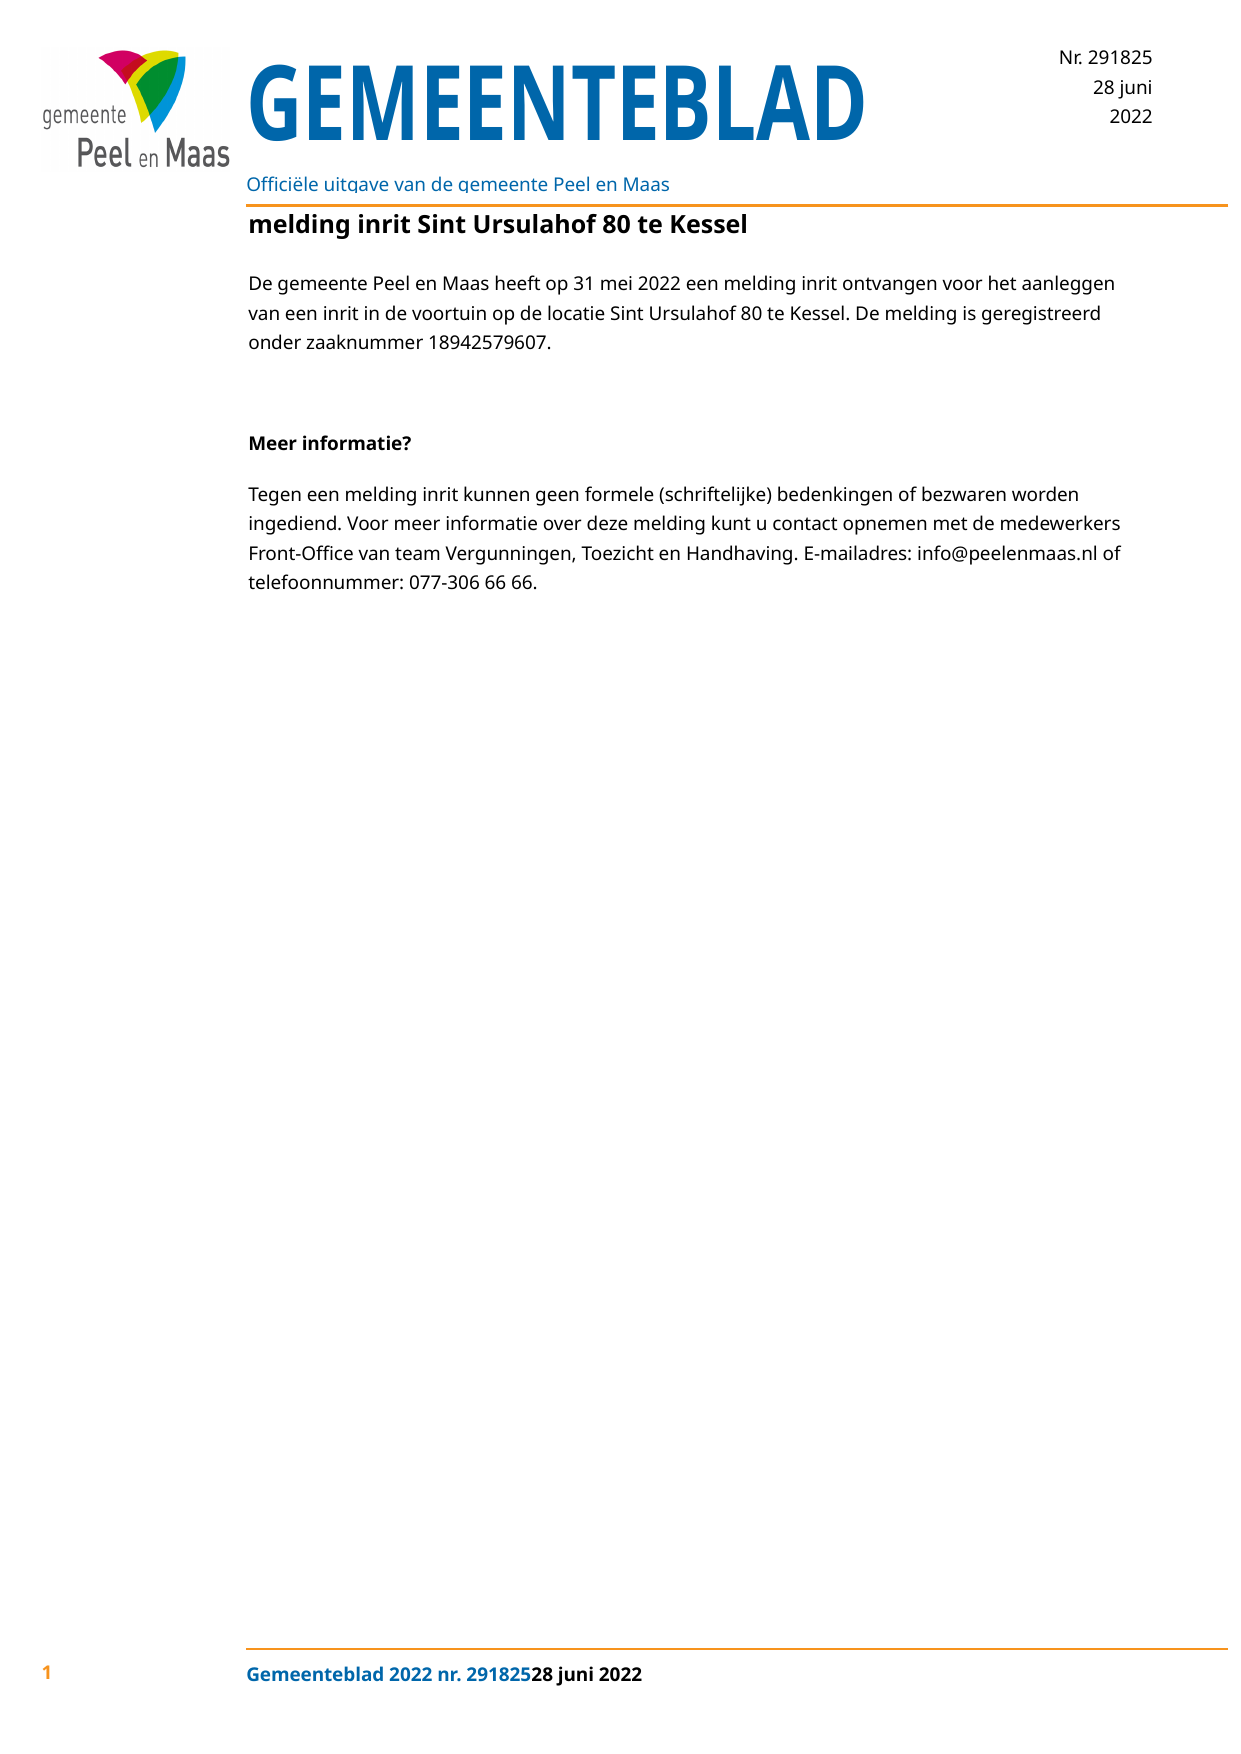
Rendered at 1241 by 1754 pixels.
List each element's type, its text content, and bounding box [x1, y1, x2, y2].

text De gemeente Peel en Maas heeft op 31 mei 2022 een melding inrit ontvangen voor het aanleggen van een inrit in de voortuin op de locatie Sint Ursulahof 80 te Kessel. De melding is geregistreerd onder zaaknummer 18942579607. [248, 270, 1152, 355]
text Tegen een melding inrit kunnen geen formele (schriftelijke) bedenkingen of bezwaren worden ingediend. Voor meer informatie over deze melding kunt u contact opnemen met de medewerkers Front-Office van team Vergunningen, Toezicht en Handhaving. E-mailadres: info@peelenmaas.nl of telefoonnummer: 077-306 66 66. [248, 481, 1152, 595]
text Meer informatie? [248, 430, 1152, 456]
text melding inrit Sint Ursulahof 80 te Kessel [248, 207, 1152, 241]
picture [41, 47, 231, 172]
